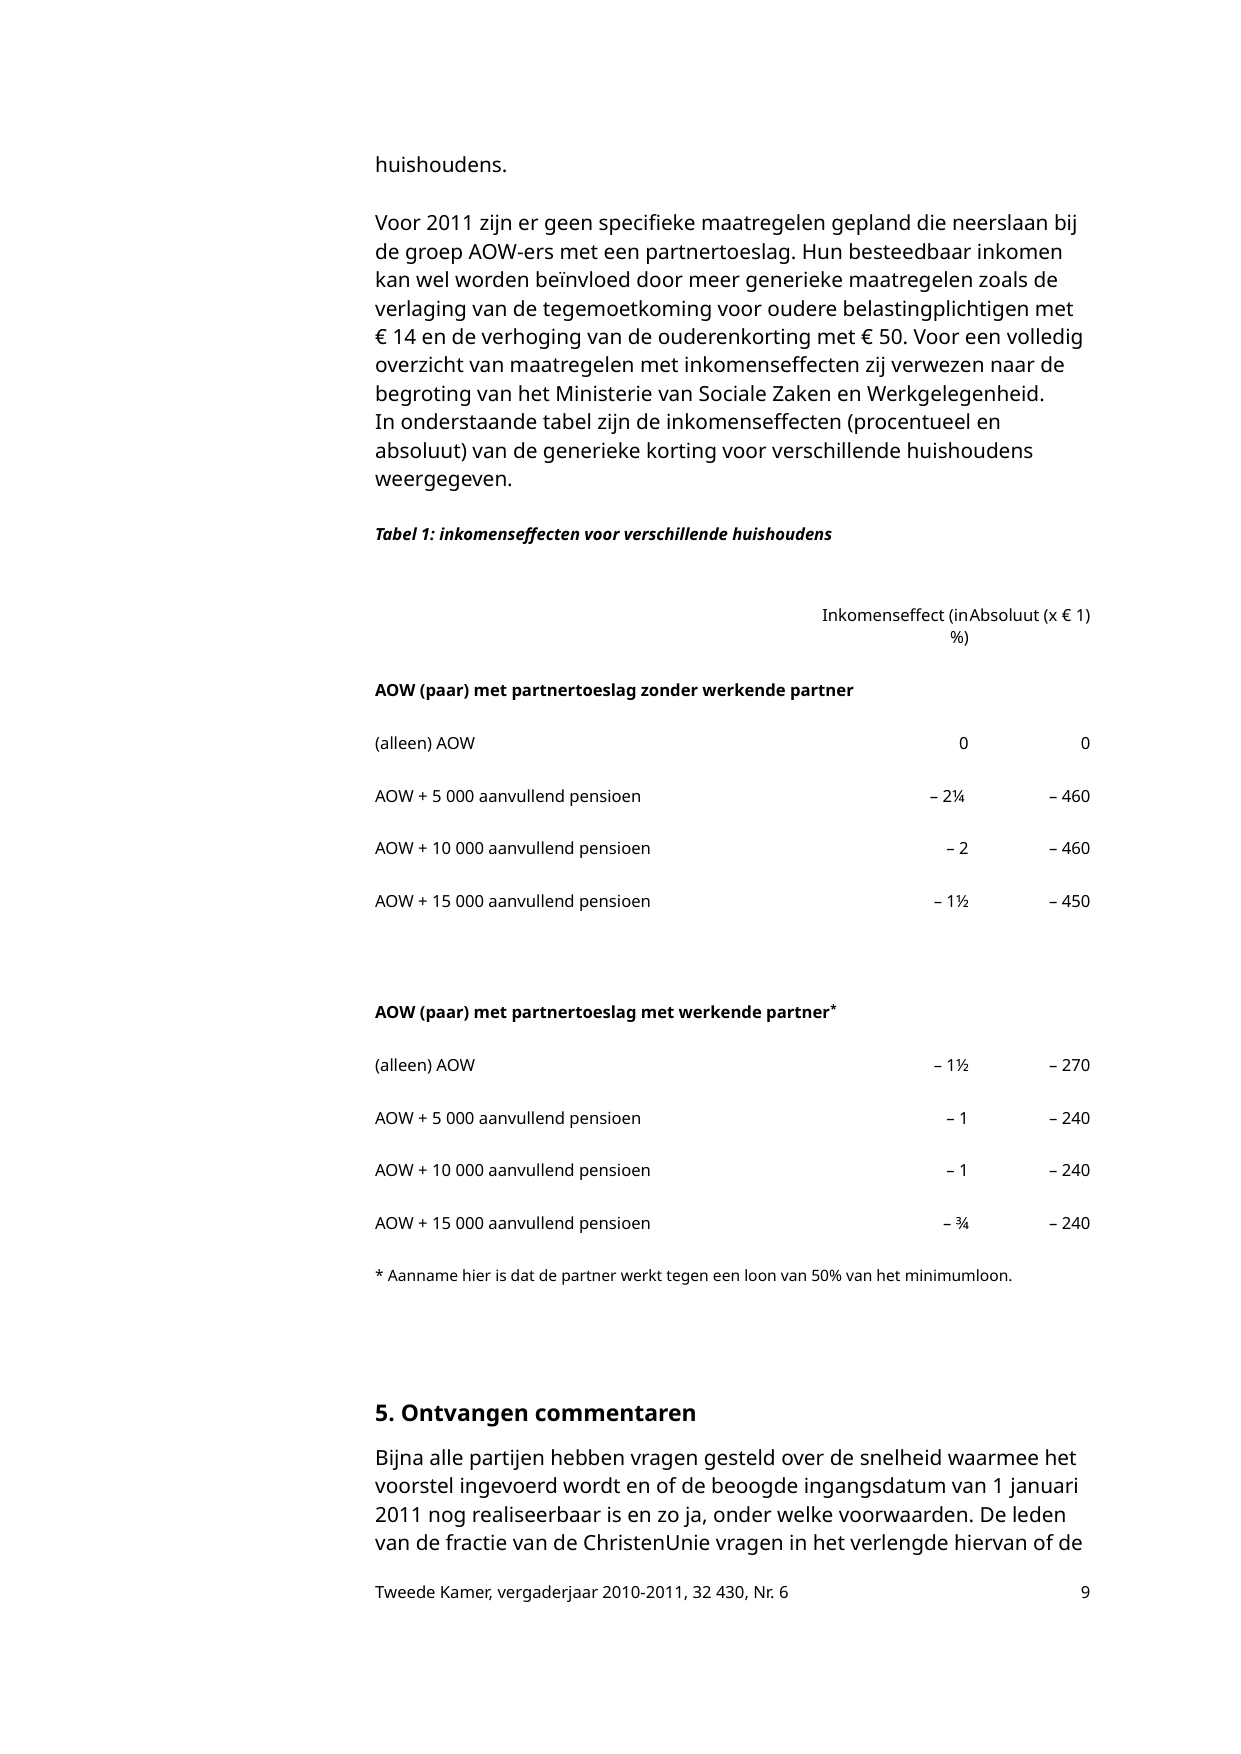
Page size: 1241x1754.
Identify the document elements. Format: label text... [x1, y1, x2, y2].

table_cell – 460 [969, 837, 1090, 890]
table_cell [804, 943, 968, 1001]
text Bijna alle partijen hebben vragen gesteld over de snelheid waarmee het voorstel ingevoerd wordt en of de beoogde ingangsdatum van 1 januari 2011 nog realiseerbaar is en zo ja, onder welke voorwaarden. De leden van de fractie van de ChristenUnie vragen in het verlengde hiervan of de [375, 1443, 1090, 1557]
table_cell (alleen) AOW [375, 1054, 804, 1106]
table_cell AOW (paar) met partnertoeslag met werkende partner* [375, 1001, 1090, 1053]
text huishoudens. [375, 150, 1090, 178]
table_cell – 1½ [804, 890, 968, 942]
table_cell – 2¼ [804, 784, 968, 837]
table_cell AOW + 10 000 aanvullend pensioen [375, 837, 804, 890]
table_header Absoluut (x € 1) [969, 604, 1090, 679]
table_header Inkomenseffect (in %) [804, 604, 968, 679]
table_cell AOW + 5 000 aanvullend pensioen [375, 784, 804, 837]
table_cell – 450 [969, 890, 1090, 942]
table_cell – 240 [969, 1212, 1090, 1264]
table_cell AOW + 15 000 aanvullend pensioen [375, 1212, 804, 1264]
table_cell AOW + 15 000 aanvullend pensioen [375, 890, 804, 942]
table_cell – 1 [804, 1106, 968, 1159]
table_cell (alleen) AOW [375, 732, 804, 784]
table_cell – 270 [969, 1054, 1090, 1106]
table_cell – 240 [969, 1106, 1090, 1159]
table_cell [969, 943, 1090, 1001]
text In onderstaande tabel zijn de inkomenseffecten (procentueel en absoluut) van de generieke korting voor verschillende huishoudens weergegeven. [375, 407, 1090, 493]
table_cell * Aanname hier is dat de partner werkt tegen een loon van 50% van het minimumloon. [375, 1264, 1090, 1316]
table_cell [375, 943, 804, 1001]
table_cell 0 [804, 732, 968, 784]
table_cell – 240 [969, 1159, 1090, 1212]
text Tabel 1: inkomenseffecten voor verschillende huishoudens [375, 523, 1090, 546]
subtitle 5. Ontvangen commentaren [375, 1397, 1090, 1428]
table_cell AOW + 5 000 aanvullend pensioen [375, 1106, 804, 1159]
table_cell – ¾ [804, 1212, 968, 1264]
table_cell – 1 [804, 1159, 968, 1212]
table_cell – 2 [804, 837, 968, 890]
table_cell 0 [969, 732, 1090, 784]
table_header [375, 604, 804, 679]
table_cell – 460 [969, 784, 1090, 837]
text Voor 2011 zijn er geen specifieke maatregelen gepland die neerslaan bij de groep AOW-ers met een partnertoeslag. Hun besteedbaar inkomen kan wel worden beïnvloed door meer generieke maatregelen zoals de verlaging van de tegemoetkoming voor oudere belastingplichtigen met € 14 en de verhoging van de ouderenkorting met € 50. Voor een volledig overzicht van maatregelen met inkomenseffecten zij verwezen naar de begroting van het Ministerie van Sociale Zaken en Werkgelegenheid. [375, 208, 1090, 407]
table_cell AOW (paar) met partnertoeslag zonder werkende partner [375, 679, 1090, 732]
table_cell – 1½ [804, 1054, 968, 1106]
table_cell AOW + 10 000 aanvullend pensioen [375, 1159, 804, 1212]
